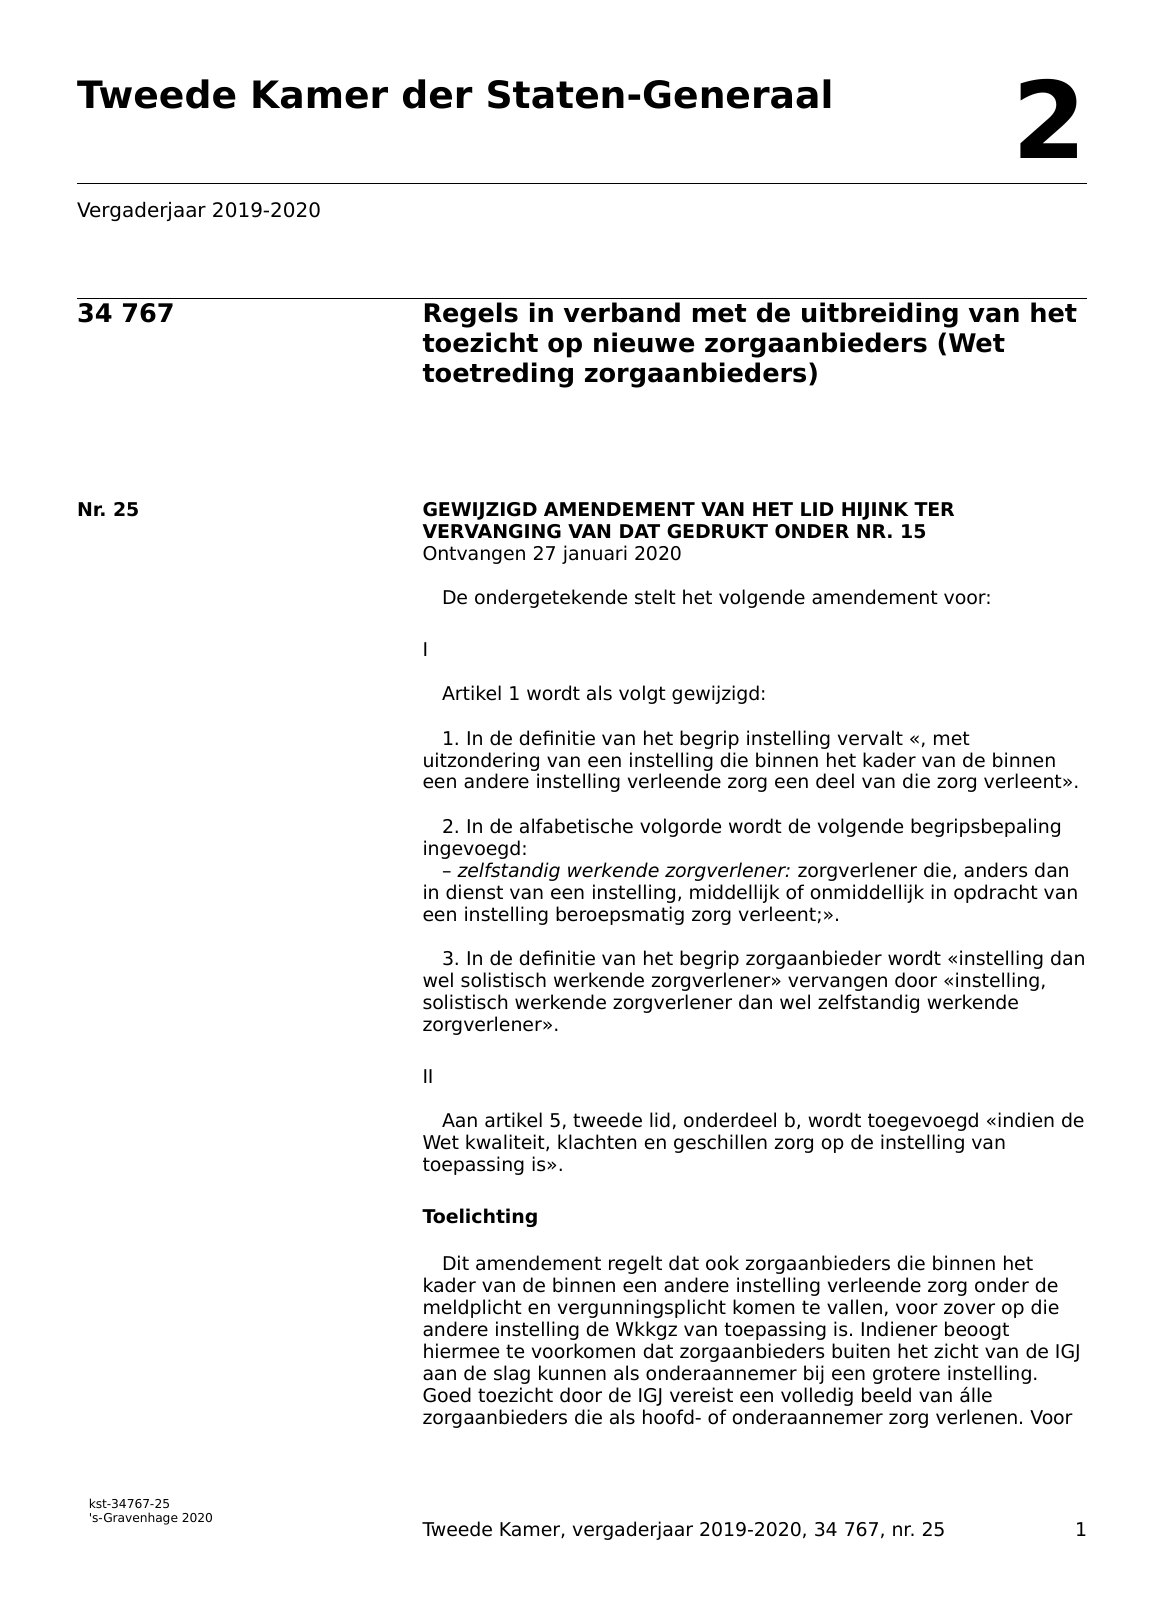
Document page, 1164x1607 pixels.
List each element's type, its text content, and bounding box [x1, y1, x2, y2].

subtitle Toelichting [422, 1206, 1087, 1228]
subtitle II [422, 1066, 1087, 1088]
subtitle Nr. 25 GEWIJZIGD AMENDEMENT VAN HET LID HIJINK TER VERVANGING VAN DAT GEDRUKT ONDER NR. 15 [77, 499, 1087, 543]
subtitle I [422, 639, 1087, 661]
table_cell Vergaderjaar 2019-2020 [77, 184, 1087, 298]
text 3. In de definitie van het begrip zorgaanbieder wordt «instelling dan wel solistisch werkende zorgverlener» vervangen door «instelling, solistisch werkende zorgverlener dan wel zelfstandig werkende zorgverlener». [422, 948, 1087, 1036]
text Artikel 1 wordt als volgt gewijzigd: [422, 683, 1087, 705]
text – zelfstandig werkende zorgverlener: zorgverlener die, anders dan in dienst van een instelling, middellijk of onmiddellijk in opdracht van een instelling beroepsmatig zorg verleent;». [422, 859, 1087, 926]
text Ontvangen 27 januari 2020 [422, 543, 1087, 565]
text Aan artikel 5, tweede lid, onderdeel b, wordt toegevoegd «indien de Wet kwaliteit, klachten en geschillen zorg op de instelling van toepassing is». [422, 1110, 1087, 1176]
text Dit amendement regelt dat ook zorgaanbieders die binnen het kader van de binnen een andere instelling verleende zorg onder de meldplicht en vergunningsplicht komen te vallen, voor zover op die andere instelling de Wkkgz van toepassing is. Indiener beoogt hiermee te voorkomen dat zorgaanbieders buiten het zicht van de IGJ aan de slag kunnen als onderaannemer bij een grotere instelling. Goed toezicht door de IGJ vereist een volledig beeld van álle zorgaanbieders die als hoofd- of onderaannemer zorg verlenen. Voor [422, 1253, 1087, 1428]
text kst-34767-25 [88, 1497, 323, 1511]
text 2. In de alfabetische volgorde wordt de volgende begripsbepaling ingevoegd: [422, 816, 1087, 859]
table_header Tweede Kamer der Staten-Generaal [77, 59, 886, 183]
text 1. In de definitie van het begrip instelling vervalt «, met uitzondering van een instelling die binnen het kader van de binnen een andere instelling verleende zorg een deel van die zorg verleent». [422, 727, 1087, 793]
table_header 2 [886, 59, 1087, 183]
text De ondergetekende stelt het volgende amendement voor: [422, 587, 1087, 609]
subtitle 34 767 Regels in verband met de uitbreiding van het toezicht op nieuwe zorgaanbieders (Wet toetreding zorgaanbieders) [77, 299, 1087, 388]
text 's-Gravenhage 2020 [88, 1511, 323, 1525]
